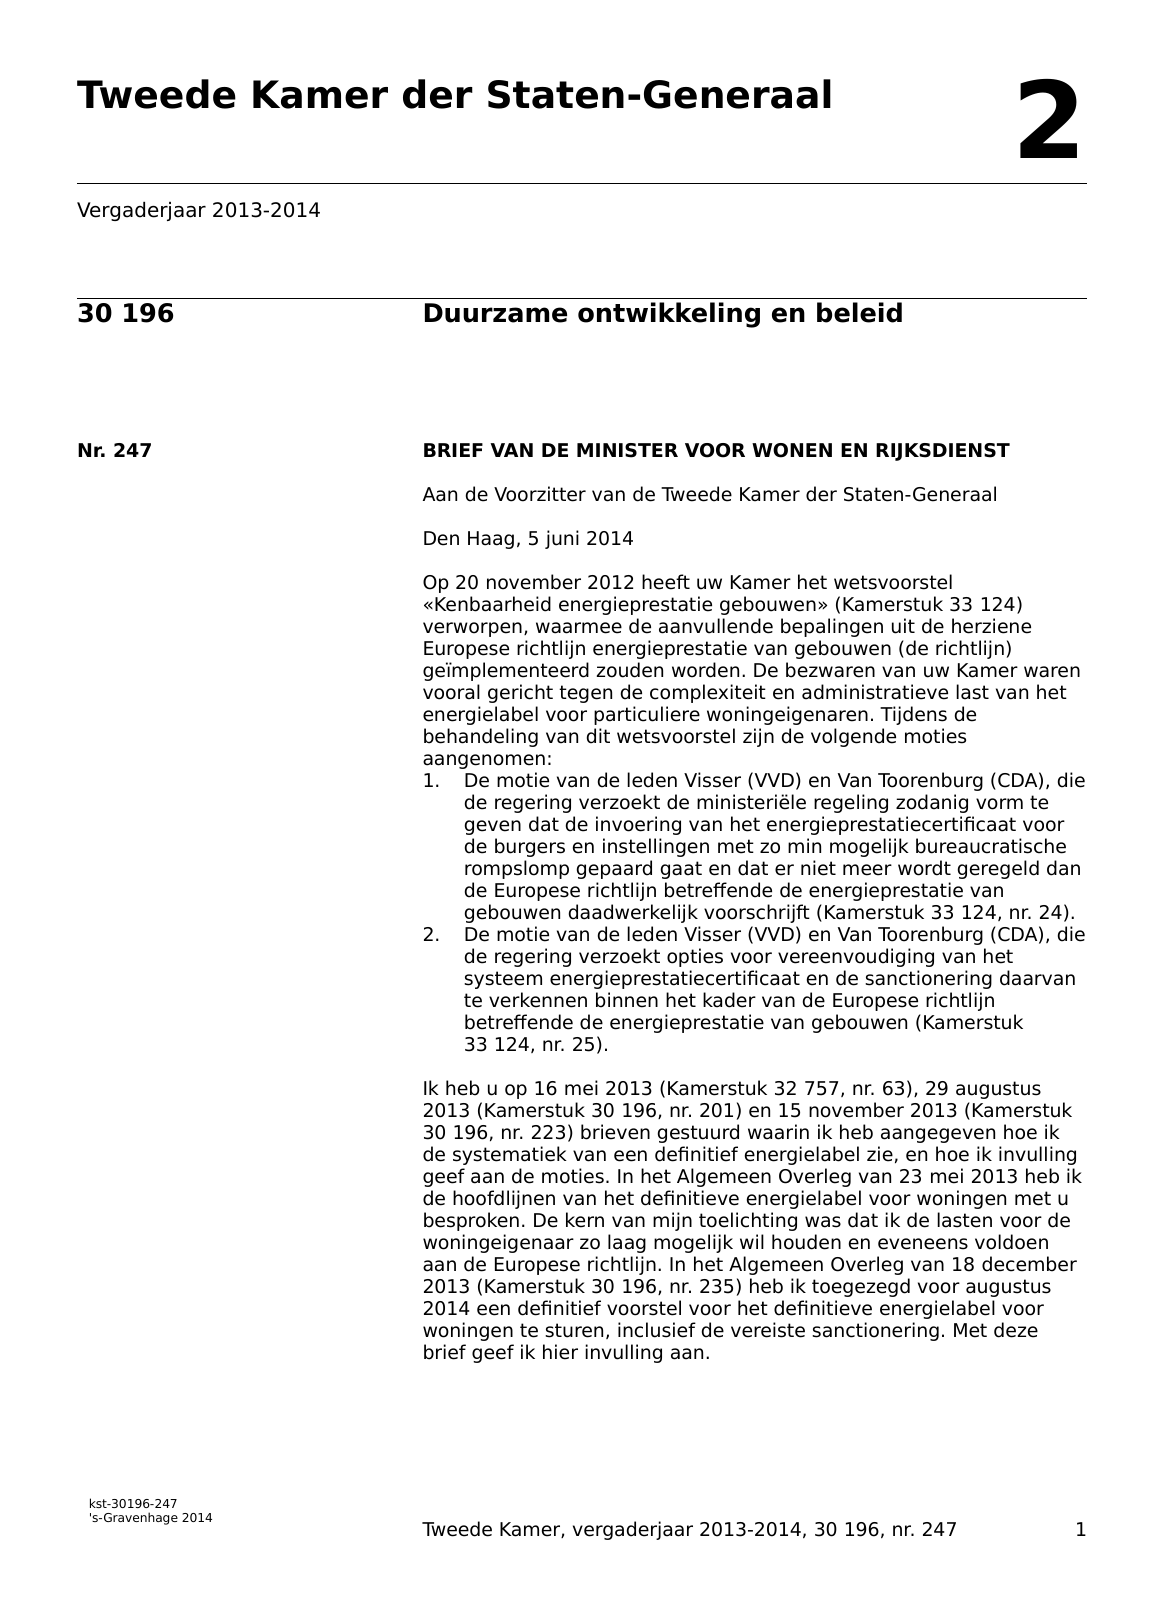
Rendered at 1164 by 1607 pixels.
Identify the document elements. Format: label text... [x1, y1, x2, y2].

text Den Haag, 5 juni 2014 [422, 528, 1087, 550]
subtitle 30 196 Duurzame ontwikkeling en beleid [77, 299, 1087, 329]
table_cell Vergaderjaar 2013-2014 [77, 184, 1087, 298]
text 's-Gravenhage 2014 [88, 1511, 323, 1525]
table_header 2 [886, 59, 1087, 183]
table_header Tweede Kamer der Staten-Generaal [77, 59, 886, 183]
text 1. De motie van de leden Visser (VVD) en Van Toorenburg (CDA), die de regering verzoekt de ministeriële regeling zodanig vorm te geven dat de invoering van het energieprestatiecertificaat voor de burgers en instellingen met zo min mogelijk bureaucratische rompslomp gepaard gaat en dat er niet meer wordt geregeld dan de Europese richtlijn betreffende de energieprestatie van gebouwen daadwerkelijk voorschrijft (Kamerstuk 33 124, nr. 24). [422, 770, 1087, 924]
text Aan de Voorzitter van de Tweede Kamer der Staten-Generaal [422, 484, 1087, 506]
subtitle Nr. 247 BRIEF VAN DE MINISTER VOOR WONEN EN RIJKSDIENST [77, 440, 1087, 462]
text Ik heb u op 16 mei 2013 (Kamerstuk 32 757, nr. 63), 29 augustus 2013 (Kamerstuk 30 196, nr. 201) en 15 november 2013 (Kamerstuk 30 196, nr. 223) brieven gestuurd waarin ik heb aangegeven hoe ik de systematiek van een definitief energielabel zie, en hoe ik invulling geef aan de moties. In het Algemeen Overleg van 23 mei 2013 heb ik de hoofdlijnen van het definitieve energielabel voor woningen met u besproken. De kern van mijn toelichting was dat ik de lasten voor de woningeigenaar zo laag mogelijk wil houden en eveneens voldoen aan de Europese richtlijn. In het Algemeen Overleg van 18 december 2013 (Kamerstuk 30 196, nr. 235) heb ik toegezegd voor augustus 2014 een definitief voorstel voor het definitieve energielabel voor woningen te sturen, inclusief de vereiste sanctionering. Met deze brief geef ik hier invulling aan. [422, 1078, 1087, 1364]
text 2. De motie van de leden Visser (VVD) en Van Toorenburg (CDA), die de regering verzoekt opties voor vereenvoudiging van het systeem energieprestatiecertificaat en de sanctionering daarvan te verkennen binnen het kader van de Europese richtlijn betreffende de energieprestatie van gebouwen (Kamerstuk 33 124, nr. 25). [422, 924, 1087, 1056]
text kst-30196-247 [88, 1497, 323, 1511]
text Op 20 november 2012 heeft uw Kamer het wetsvoorstel «Kenbaarheid energieprestatie gebouwen» (Kamerstuk 33 124) verworpen, waarmee de aanvullende bepalingen uit de herziene Europese richtlijn energieprestatie van gebouwen (de richtlijn) geïmplementeerd zouden worden. De bezwaren van uw Kamer waren vooral gericht tegen de complexiteit en administratieve last van het energielabel voor particuliere woningeigenaren. Tijdens de behandeling van dit wetsvoorstel zijn de volgende moties aangenomen: [422, 572, 1087, 770]
